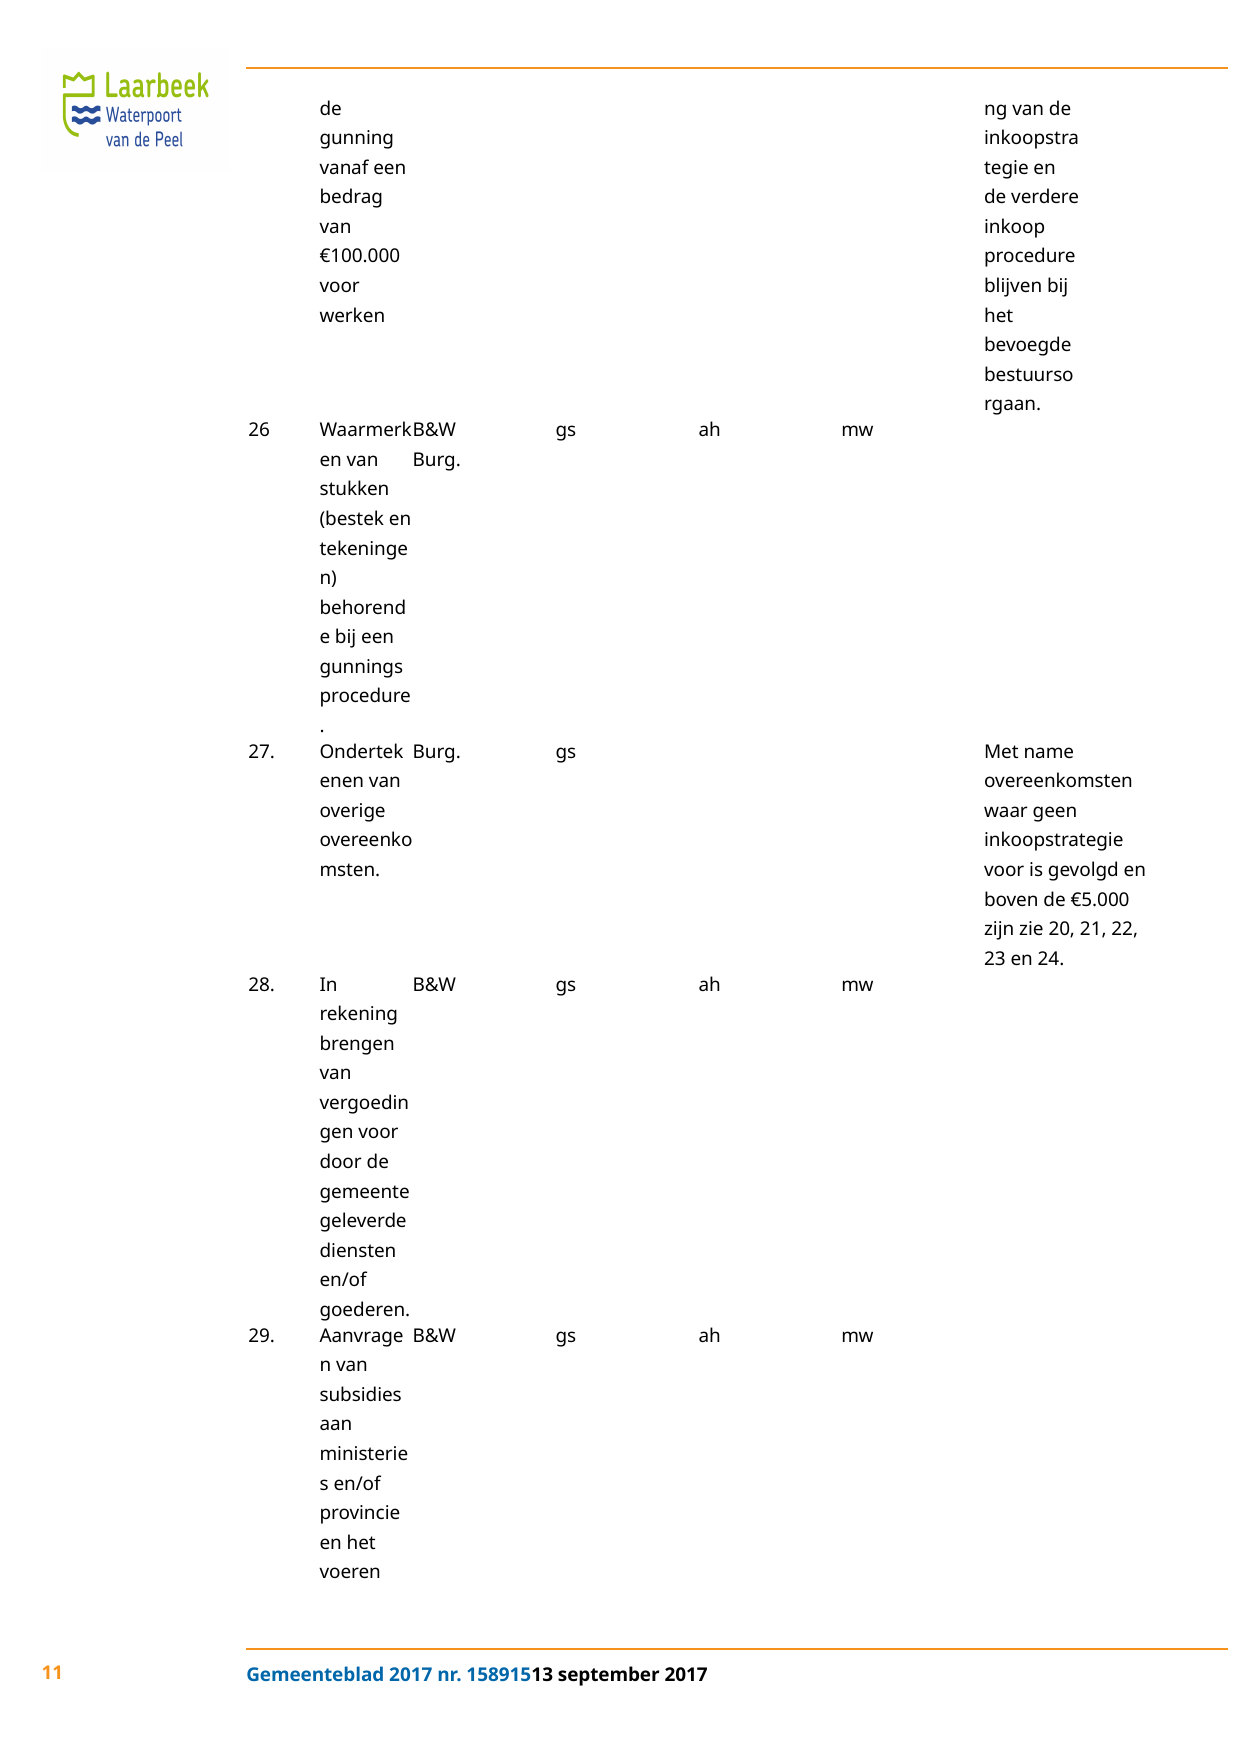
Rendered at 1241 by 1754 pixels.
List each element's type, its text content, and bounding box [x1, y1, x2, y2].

table_cell [984, 1322, 1152, 1584]
table_cell [913, 971, 984, 1322]
table_cell [555, 95, 698, 416]
table_cell Waarmerken van stukken (bestek en tekeningen) behorende bij een gunningsprocedure. [319, 416, 412, 738]
table_cell [248, 95, 319, 416]
table_cell mw [841, 1322, 912, 1584]
table_cell [770, 416, 841, 738]
table_cell 27. [248, 738, 319, 971]
table_cell 28. [248, 971, 319, 1322]
table_cell ng van de inkoopstrategie en de verdere inkoop procedure blijven bij het bevoegde bestuursorgaan. [984, 95, 1080, 416]
table_cell B&W [413, 1322, 555, 1584]
table_cell [413, 95, 555, 416]
table_cell gs [555, 1322, 698, 1584]
table_cell mw [841, 416, 912, 738]
picture [41, 47, 231, 172]
table_cell [841, 738, 912, 971]
table_cell gs [555, 416, 698, 738]
table_cell mw [841, 971, 912, 1322]
table_cell gs [555, 971, 698, 1322]
table_cell [770, 971, 841, 1322]
table_cell B&W Burg. [413, 416, 555, 738]
table_cell B&W [413, 971, 555, 1322]
table_cell Ondertekenen van overige overeenkomsten. [319, 738, 412, 971]
table_cell 26 [248, 416, 319, 738]
table_cell 29. [248, 1322, 319, 1584]
table_cell [770, 738, 841, 971]
table_cell ah [698, 1322, 769, 1584]
table_cell Burg. [413, 738, 555, 971]
table_cell [841, 95, 912, 416]
table_cell [913, 1322, 984, 1584]
table_cell [984, 971, 1152, 1322]
table_cell Aanvragen van subsidies aan ministeries en/of provincie en het voeren [319, 1322, 412, 1584]
table_cell [913, 95, 984, 416]
table_cell ah [698, 416, 769, 738]
table_cell [770, 95, 841, 416]
table_cell [698, 738, 769, 971]
table_cell [698, 95, 769, 416]
table_cell gs [555, 738, 698, 971]
table_cell de gunning vanaf een bedrag van €100.000 voor werken [319, 95, 412, 416]
table_cell ah [698, 971, 769, 1322]
table_cell [770, 1322, 841, 1584]
table_cell Met name overeenkomsten waar geen inkoopstrategie voor is gevolgd en boven de €5.000 zijn zie 20, 21, 22, 23 en 24. [984, 738, 1152, 971]
table_cell [913, 738, 984, 971]
table_cell [984, 416, 1080, 738]
table_cell In rekening brengen van vergoedingen voor door de gemeente geleverde diensten en/of goederen. [319, 971, 412, 1322]
table_cell [913, 416, 984, 738]
